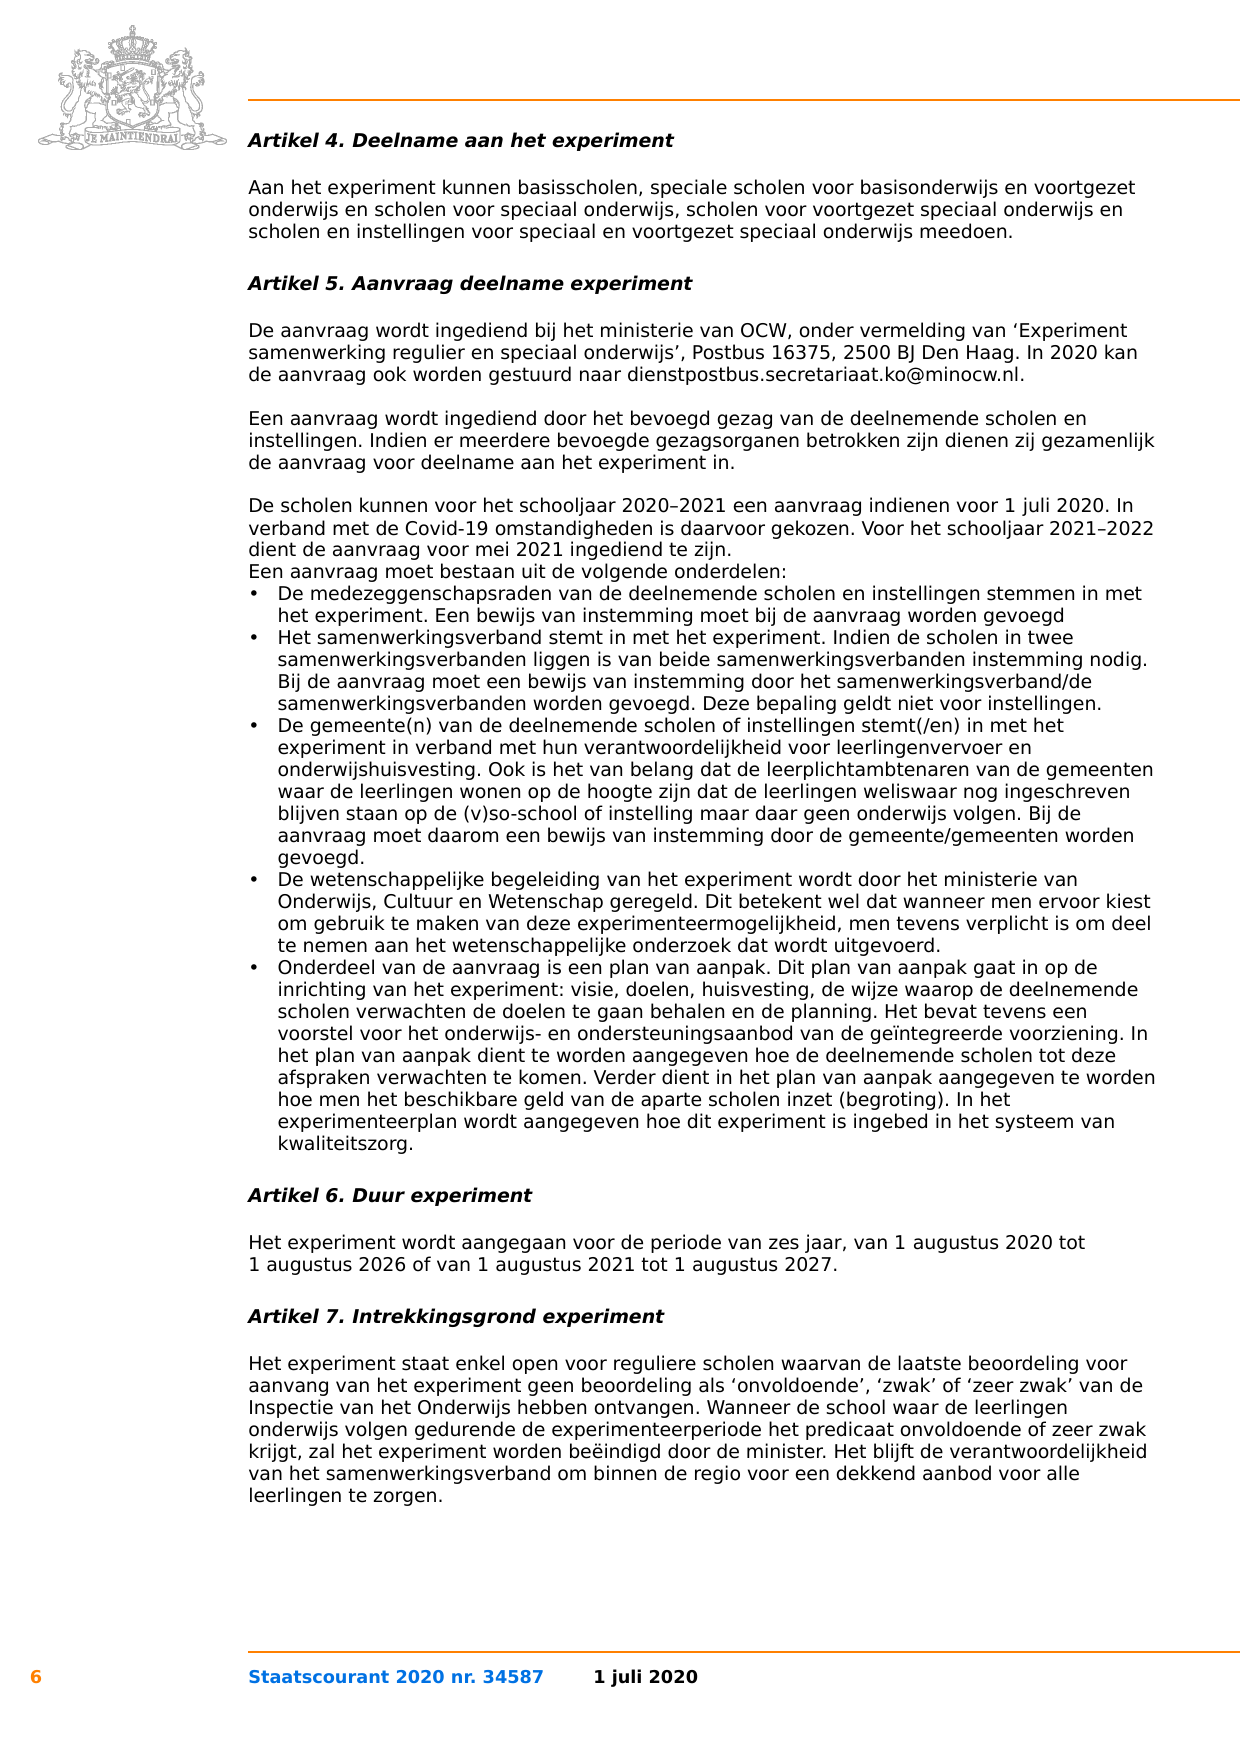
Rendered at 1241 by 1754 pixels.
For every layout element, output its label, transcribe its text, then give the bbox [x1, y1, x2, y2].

text • Het samenwerkingsverband stemt in met het experiment. Indien de scholen in twee samenwerkingsverbanden liggen is van beide samenwerkingsverbanden instemming nodig. Bij de aanvraag moet een bewijs van instemming door het samenwerkingsverband/de samenwerkingsverbanden worden gevoegd. Deze bepaling geldt niet voor instellingen. [248, 627, 1163, 715]
subtitle Artikel 5. Aanvraag deelname experiment [248, 273, 1163, 295]
subtitle Artikel 7. Intrekkingsgrond experiment [248, 1306, 1163, 1328]
picture [38, 25, 227, 150]
text Aan het experiment kunnen basisscholen, speciale scholen voor basisonderwijs en voortgezet onderwijs en scholen voor speciaal onderwijs, scholen voor voortgezet speciaal onderwijs en scholen en instellingen voor speciaal en voortgezet speciaal onderwijs meedoen. [248, 177, 1163, 243]
text De scholen kunnen voor het schooljaar 2020–2021 een aanvraag indienen voor 1 juli 2020. In verband met de Covid-19 omstandigheden is daarvoor gekozen. Voor het schooljaar 2021–2022 dient de aanvraag voor mei 2021 ingediend te zijn. [248, 495, 1163, 561]
subtitle Artikel 6. Duur experiment [248, 1185, 1163, 1207]
text Een aanvraag moet bestaan uit de volgende onderdelen: [248, 561, 1163, 583]
text • De wetenschappelijke begeleiding van het experiment wordt door het ministerie van Onderwijs, Cultuur en Wetenschap geregeld. Dit betekent wel dat wanneer men ervoor kiest om gebruik te maken van deze experimenteermogelijkheid, men tevens verplicht is om deel te nemen aan het wetenschappelijke onderzoek dat wordt uitgevoerd. [248, 869, 1163, 957]
text De aanvraag wordt ingediend bij het ministerie van OCW, onder vermelding van ‘Experiment samenwerking regulier en speciaal onderwijs’, Postbus 16375, 2500 BJ Den Haag. In 2020 kan de aanvraag ook worden gestuurd naar dienstpostbus.secretariaat.ko@minocw.nl. [248, 320, 1163, 386]
text Een aanvraag wordt ingediend door het bevoegd gezag van de deelnemende scholen en instellingen. Indien er meerdere bevoegde gezagsorganen betrokken zijn dienen zij gezamenlijk de aanvraag voor deelname aan het experiment in. [248, 408, 1163, 473]
text • De medezeggenschapsraden van de deelnemende scholen en instellingen stemmen in met het experiment. Een bewijs van instemming moet bij de aanvraag worden gevoegd [248, 583, 1163, 627]
subtitle Artikel 4. Deelname aan het experiment [248, 130, 1163, 152]
text • De gemeente(n) van de deelnemende scholen of instellingen stemt(/en) in met het experiment in verband met hun verantwoordelijkheid voor leerlingenvervoer en onderwijshuisvesting. Ook is het van belang dat de leerplichtambtenaren van de gemeenten waar de leerlingen wonen op de hoogte zijn dat de leerlingen weliswaar nog ingeschreven blijven staan op de (v)so-school of instelling maar daar geen onderwijs volgen. Bij de aanvraag moet daarom een bewijs van instemming door de gemeente/gemeenten worden gevoegd. [248, 715, 1163, 869]
text Het experiment staat enkel open voor reguliere scholen waarvan de laatste beoordeling voor aanvang van het experiment geen beoordeling als ‘onvoldoende’, ‘zwak’ of ‘zeer zwak’ van de Inspectie van het Onderwijs hebben ontvangen. Wanneer de school waar de leerlingen onderwijs volgen gedurende de experimenteerperiode het predicaat onvoldoende of zeer zwak krijgt, zal het experiment worden beëindigd door de minister. Het blijft de verantwoordelijkheid van het samenwerkingsverband om binnen de regio voor een dekkend aanbod voor alle leerlingen te zorgen. [248, 1353, 1163, 1507]
text Het experiment wordt aangegaan voor de periode van zes jaar, van 1 augustus 2020 tot 1 augustus 2026 of van 1 augustus 2021 tot 1 augustus 2027. [248, 1232, 1163, 1276]
text • Onderdeel van de aanvraag is een plan van aanpak. Dit plan van aanpak gaat in op de inrichting van het experiment: visie, doelen, huisvesting, de wijze waarop de deelnemende scholen verwachten de doelen te gaan behalen en de planning. Het bevat tevens een voorstel voor het onderwijs- en ondersteuningsaanbod van de geïntegreerde voorziening. In het plan van aanpak dient te worden aangegeven hoe de deelnemende scholen tot deze afspraken verwachten te komen. Verder dient in het plan van aanpak aangegeven te worden hoe men het beschikbare geld van de aparte scholen inzet (begroting). In het experimenteerplan wordt aangegeven hoe dit experiment is ingebed in het systeem van kwaliteitszorg. [248, 957, 1163, 1155]
